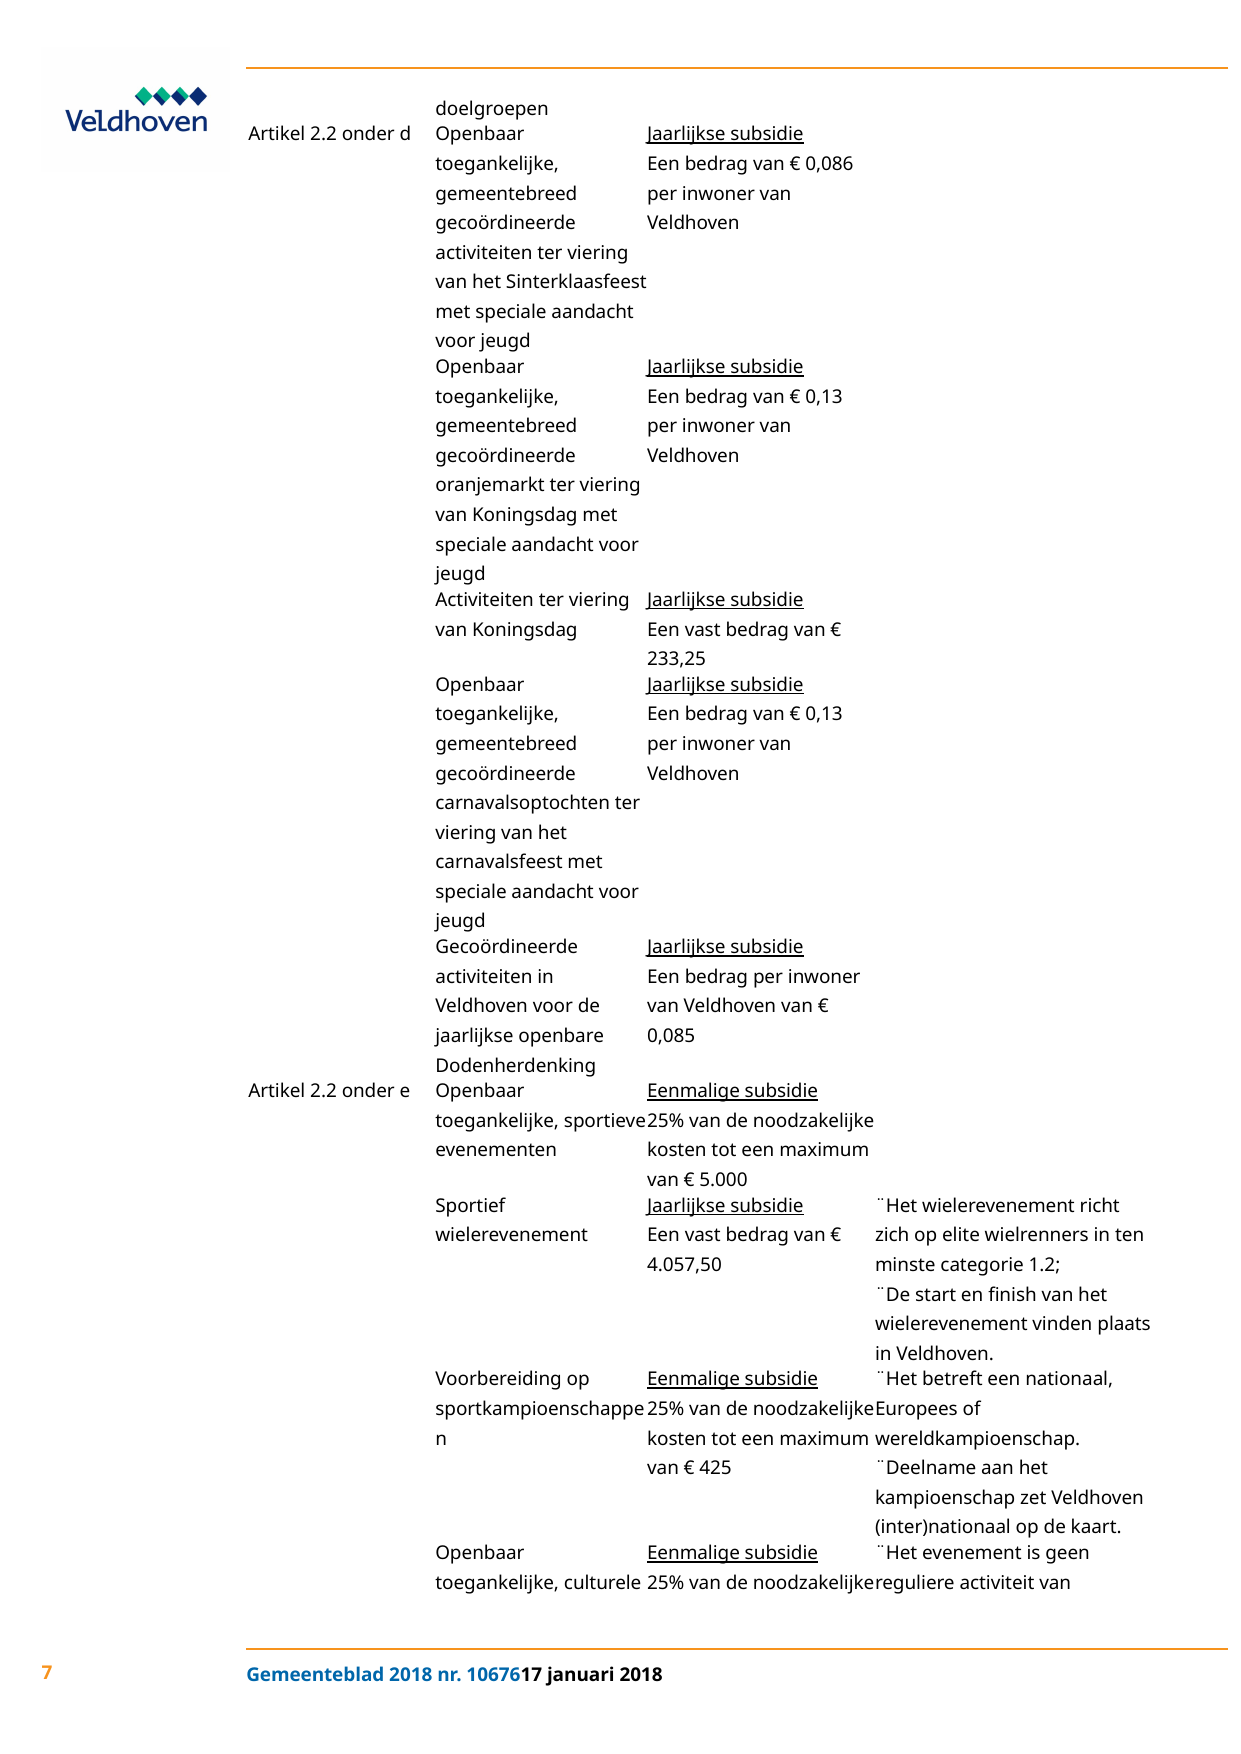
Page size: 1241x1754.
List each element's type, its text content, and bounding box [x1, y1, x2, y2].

table_cell Jaarlijkse subsidie Een bedrag van € 0,13 per inwoner van Veldhoven [647, 353, 875, 586]
table_cell [248, 671, 435, 933]
table_cell Artikel 2.2 onder e [248, 1078, 435, 1192]
table_cell doelgroepen [435, 95, 647, 121]
table_cell [248, 95, 435, 121]
table_cell ¨Het betreft een nationaal, Europees of wereldkampioenschap. ¨Deelname aan het kampioenschap zet Veldhoven (inter)nationaal op de kaart. [875, 1366, 1152, 1539]
table_cell [248, 1539, 435, 1594]
table_cell ¨Het evenement is geen reguliere activiteit van [875, 1539, 1152, 1594]
table_cell Activiteiten ter viering van Koningsdag [435, 586, 647, 671]
table_cell Voorbereiding op sportkampioenschappen [435, 1366, 647, 1539]
table_cell [875, 121, 1152, 353]
table_cell Openbaar toegankelijke, gemeentebreed gecoördineerde activiteiten ter viering van het Sinterklaasfeest met speciale aandacht voor jeugd [435, 121, 647, 353]
table_cell Artikel 2.2 onder d [248, 121, 435, 353]
picture [41, 47, 231, 172]
table_cell [647, 95, 875, 121]
table_cell [248, 934, 435, 1077]
table_cell [248, 1192, 435, 1366]
table_cell Eenmalige subsidie 25% van de noodzakelijke kosten tot een maximum van € 5.000 [647, 1078, 875, 1192]
table_cell [875, 586, 1152, 671]
table_cell Jaarlijkse subsidie Een bedrag van € 0,086 per inwoner van Veldhoven [647, 121, 875, 353]
table_cell [248, 1366, 435, 1539]
table_cell Eenmalige subsidie 25% van de noodzakelijke kosten tot een maximum van € 425 [647, 1366, 875, 1539]
table_cell Jaarlijkse subsidie Een bedrag van € 0,13 per inwoner van Veldhoven [647, 671, 875, 933]
table_cell ¨Het wielerevenement richt zich op elite wielrenners in ten minste categorie 1.2; ¨De start en finish van het wielerevenement vinden plaats in Veldhoven. [875, 1192, 1152, 1366]
table_cell [248, 586, 435, 671]
table_cell Jaarlijkse subsidie Een bedrag per inwoner van Veldhoven van € 0,085 [647, 934, 875, 1077]
table_cell Openbaar toegankelijke, culturele [435, 1539, 647, 1594]
table_cell [875, 934, 1152, 1077]
table_cell [248, 353, 435, 586]
table_cell Openbaar toegankelijke, gemeentebreed gecoördineerde oranjemarkt ter viering van Koningsdag met speciale aandacht voor jeugd [435, 353, 647, 586]
table_cell Eenmalige subsidie 25% van de noodzakelijke [647, 1539, 875, 1594]
table_cell Sportief wielerevenement [435, 1192, 647, 1366]
table_cell [875, 1078, 1152, 1192]
table_cell Jaarlijkse subsidie Een vast bedrag van € 233,25 [647, 586, 875, 671]
table_cell Openbaar toegankelijke, sportieve evenementen [435, 1078, 647, 1192]
table_cell Gecoördineerde activiteiten in Veldhoven voor de jaarlijkse openbare Dodenherdenking [435, 934, 647, 1077]
table_cell [875, 95, 1152, 121]
table_cell Openbaar toegankelijke, gemeentebreed gecoördineerde carnavalsoptochten ter viering van het carnavalsfeest met speciale aandacht voor jeugd [435, 671, 647, 933]
table_cell [875, 671, 1152, 933]
table_cell Jaarlijkse subsidie Een vast bedrag van € 4.057,50 [647, 1192, 875, 1366]
table_cell [875, 353, 1152, 586]
